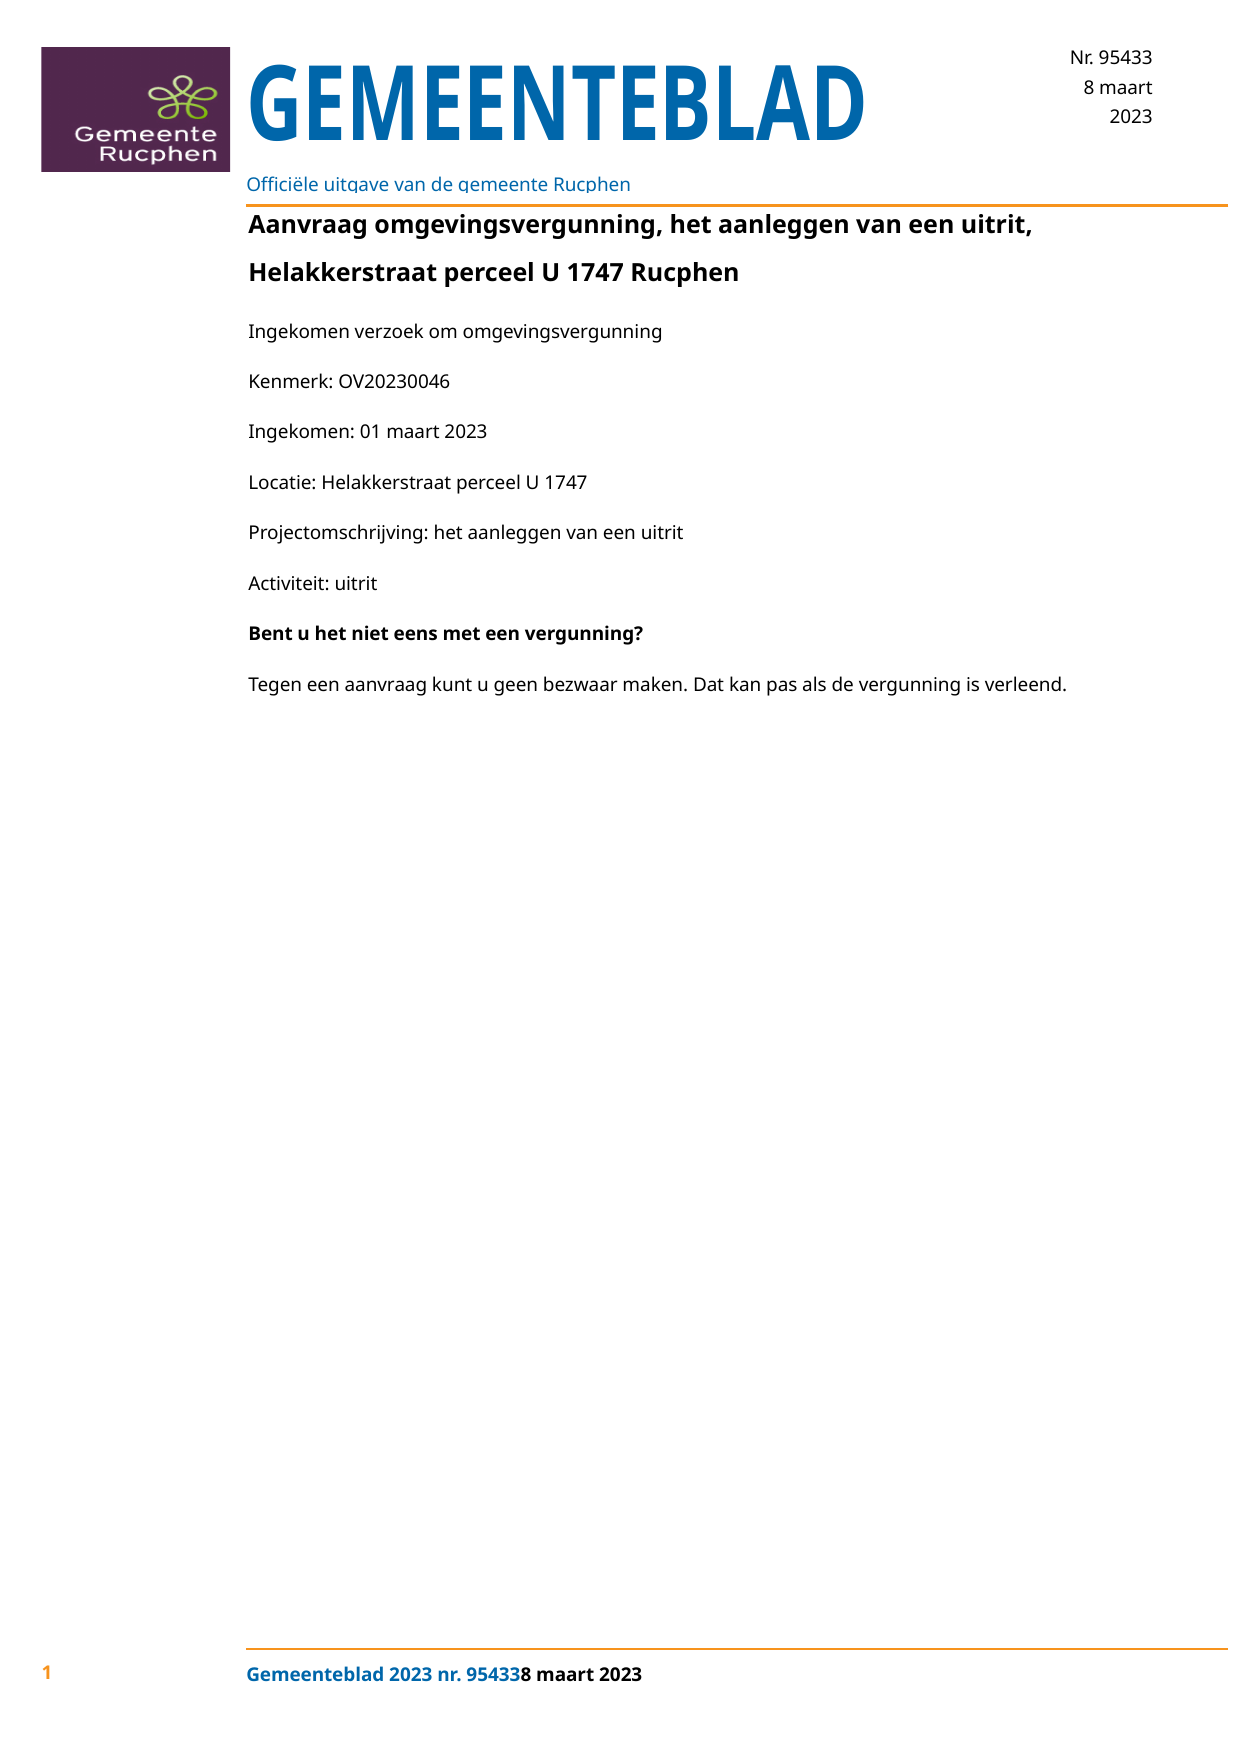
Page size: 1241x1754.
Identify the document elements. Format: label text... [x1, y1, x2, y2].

text Tegen een aanvraag kunt u geen bezwaar maken. Dat kan pas als de vergunning is verleend. [248, 671, 1152, 697]
text Projectomschrijving: het aanleggen van een uitrit [248, 519, 1152, 545]
text Ingekomen: 01 maart 2023 [248, 419, 1152, 444]
text Ingekomen verzoek om omgevingsvergunning [248, 318, 1152, 344]
text Locatie: Helakkerstraat perceel U 1747 [248, 469, 1152, 495]
text Kenmerk: OV20230046 [248, 368, 1152, 394]
text Bent u het niet eens met een vergunning? [248, 620, 1152, 646]
text Aanvraag omgevingsvergunning, het aanleggen van een uitrit, Helakkerstraat perceel U 1747 Rucphen [248, 207, 1152, 288]
text Activiteit: uitrit [248, 570, 1152, 596]
picture [41, 47, 231, 172]
